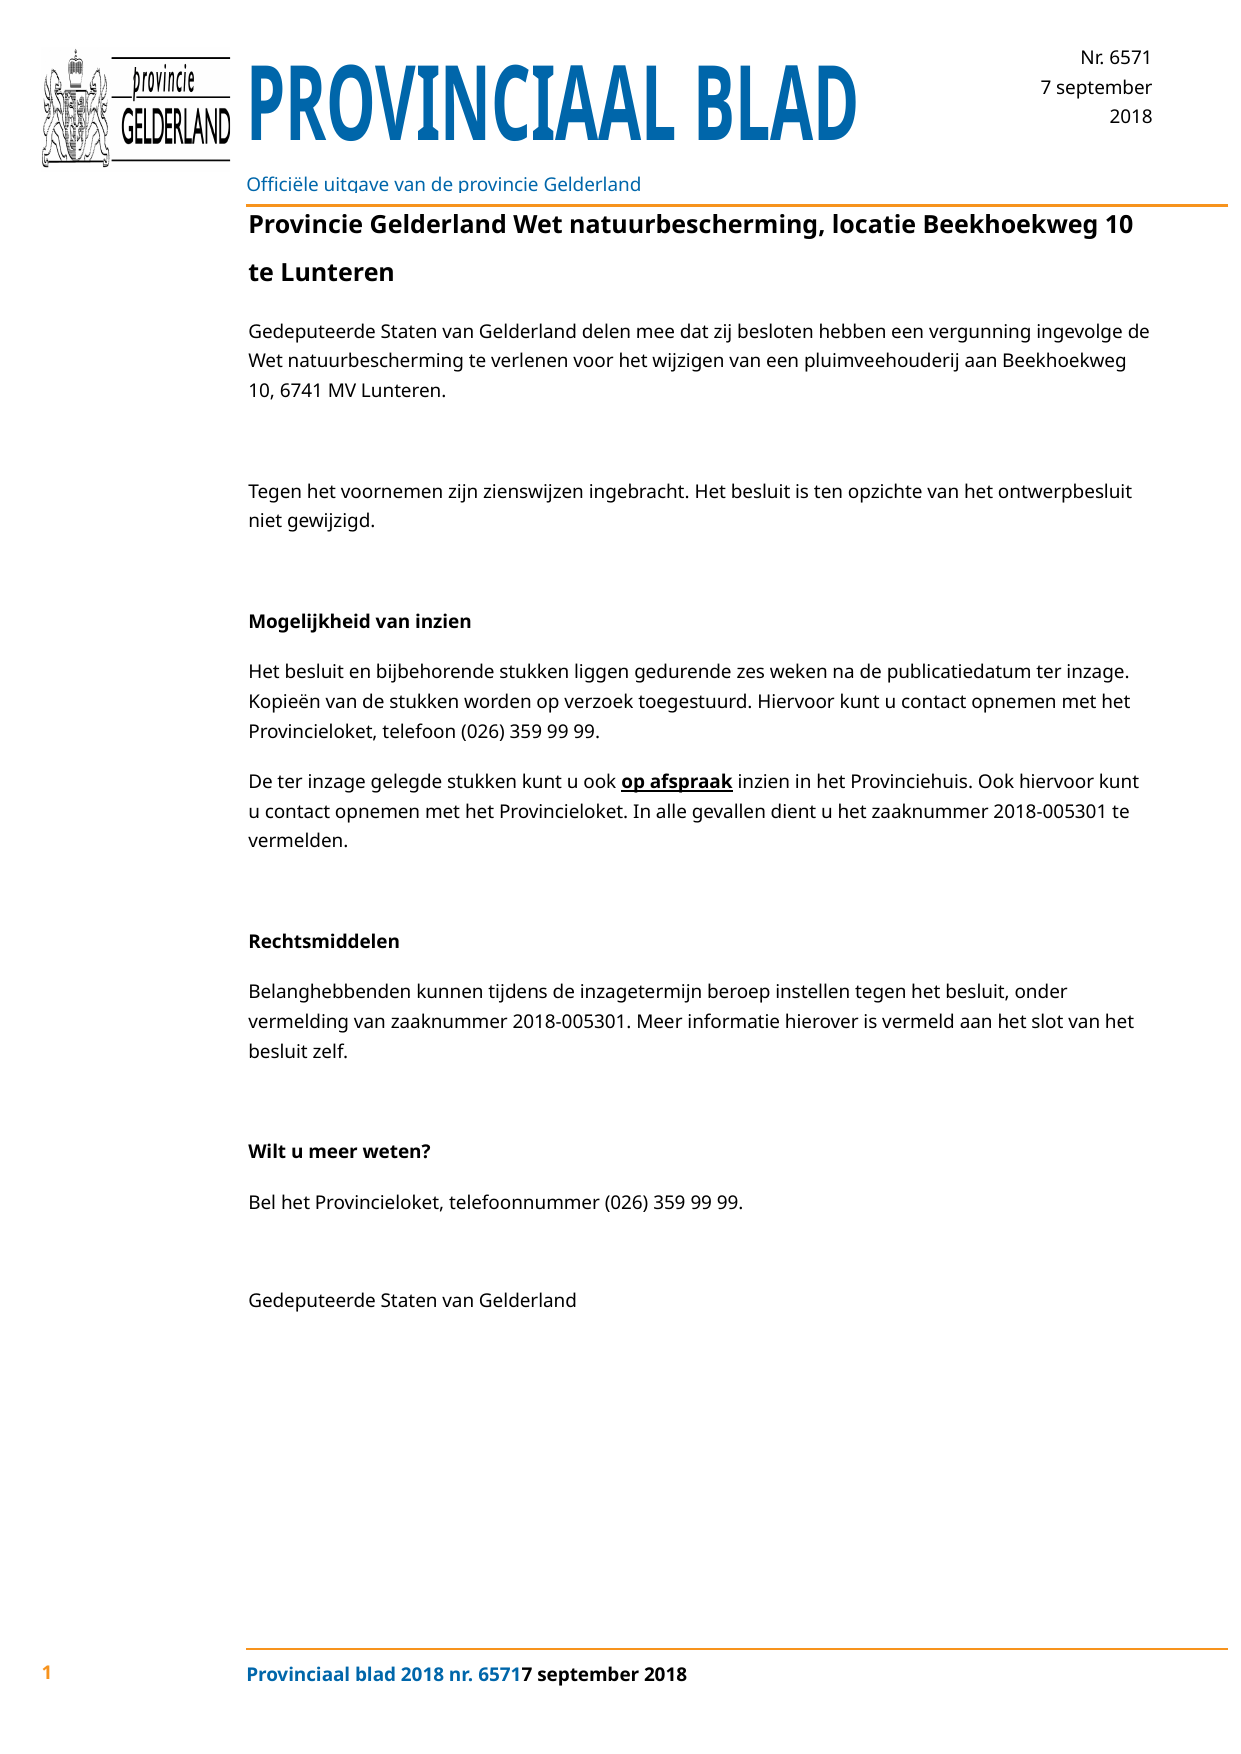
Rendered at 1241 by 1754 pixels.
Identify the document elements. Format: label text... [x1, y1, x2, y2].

text Tegen het voornemen zijn zienswijzen ingebracht. Het besluit is ten opzichte van het ontwerpbesluit niet gewijzigd. [248, 478, 1152, 533]
text De ter inzage gelegde stukken kunt u ook op afspraak inzien in het Provinciehuis. Ook hiervoor kunt u contact opnemen met het Provincieloket. In alle gevallen dient u het zaaknummer 2018-005301 te vermelden. [248, 768, 1152, 853]
text Belanghebbenden kunnen tijdens de inzagetermijn beroep instellen tegen het besluit, onder vermelding van zaaknummer 2018-005301. Meer informatie hierover is vermeld aan het slot van het besluit zelf. [248, 979, 1152, 1064]
text Wilt u meer weten? [248, 1139, 1152, 1164]
picture [41, 47, 231, 172]
text Mogelijkheid van inzien [248, 608, 1152, 634]
text Rechtsmiddelen [248, 928, 1152, 954]
text Het besluit en bijbehorende stukken liggen gedurende zes weken na de publicatiedatum ter inzage. Kopieën van de stukken worden op verzoek toegestuurd. Hiervoor kunt u contact opnemen met het Provincieloket, telefoon (026) 359 99 99. [248, 659, 1152, 744]
text Gedeputeerde Staten van Gelderland delen mee dat zij besloten hebben een vergunning ingevolge de Wet natuurbescherming te verlenen voor het wijzigen van een pluimveehouderij aan Beekhoekweg 10, 6741 MV Lunteren. [248, 318, 1152, 403]
text Gedeputeerde Staten van Gelderland [248, 1287, 1152, 1313]
text Provincie Gelderland Wet natuurbescherming, locatie Beekhoekweg 10 te Lunteren [248, 207, 1152, 288]
text Bel het Provincieloket, telefoonnummer (026) 359 99 99. [248, 1189, 1152, 1215]
